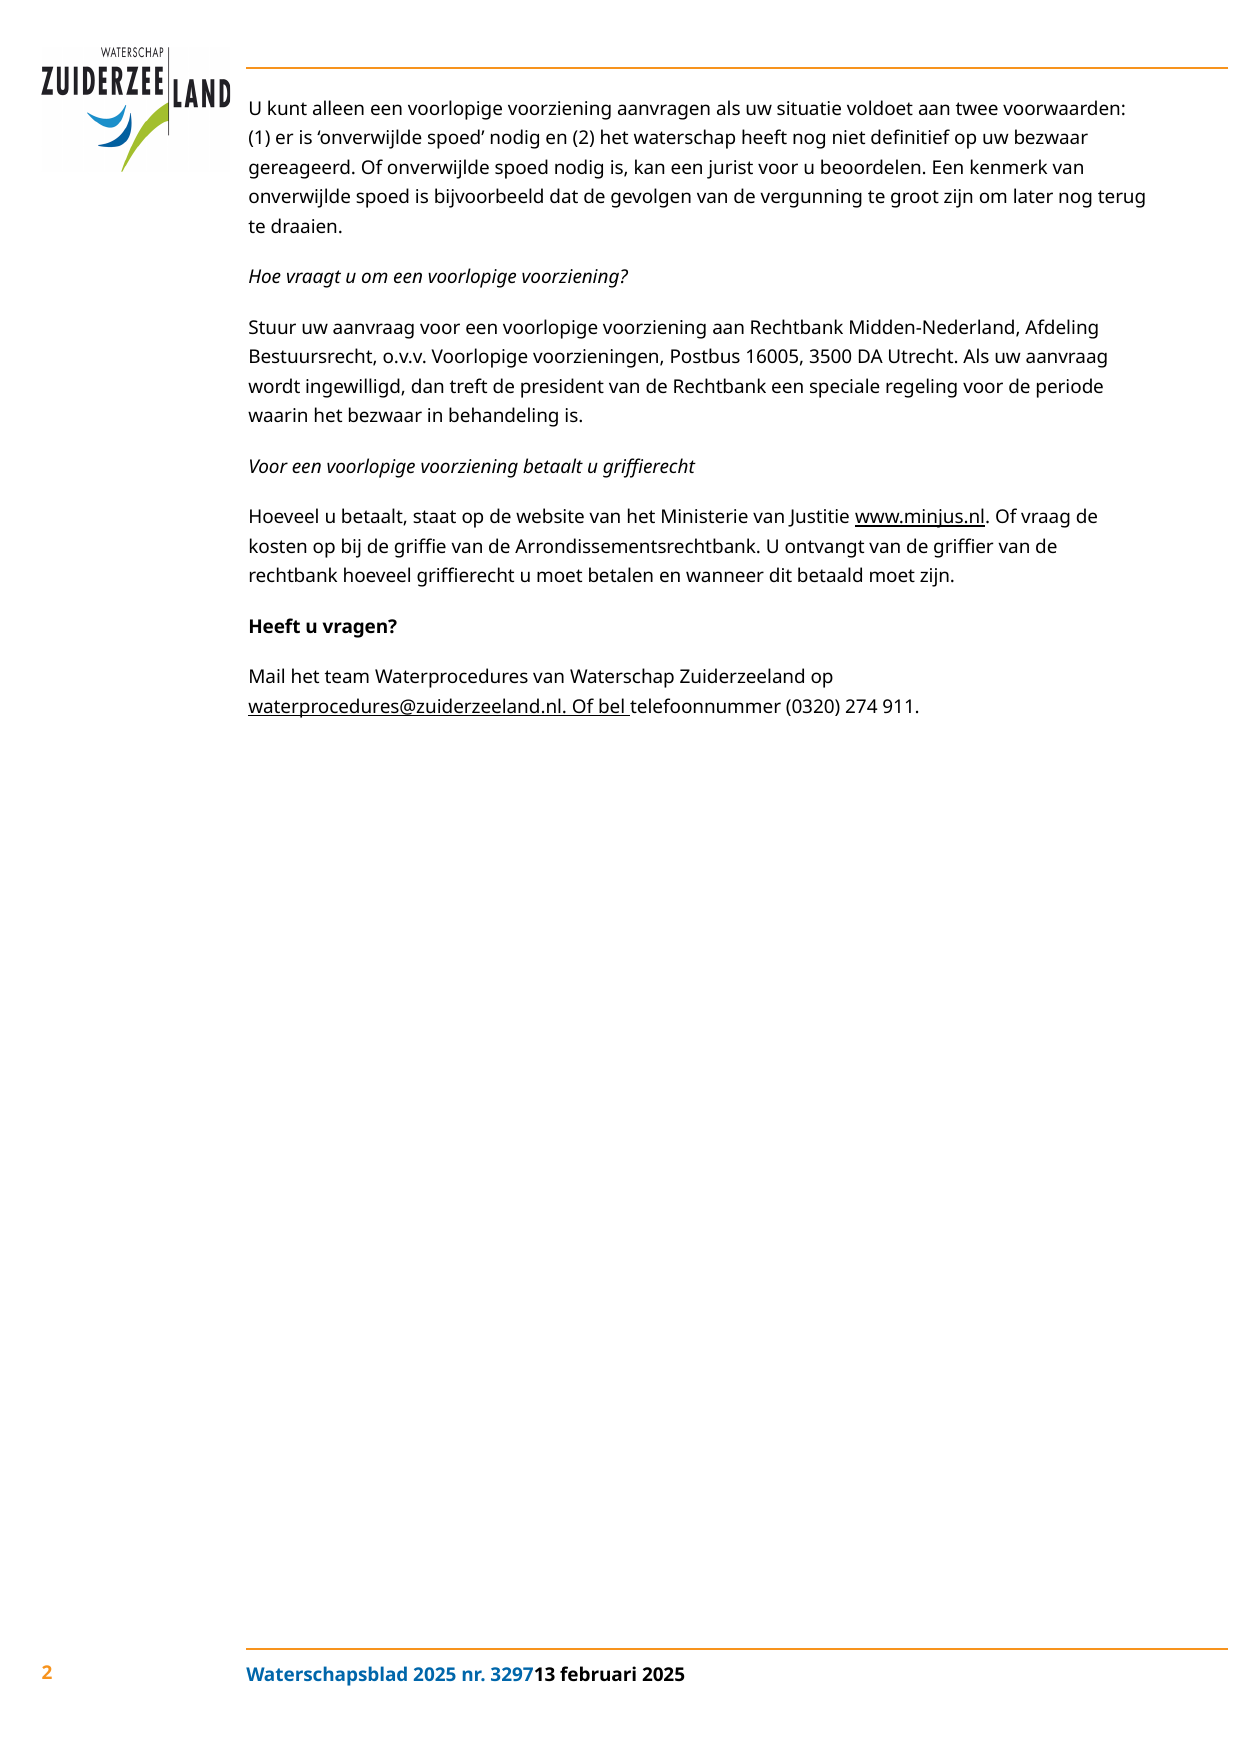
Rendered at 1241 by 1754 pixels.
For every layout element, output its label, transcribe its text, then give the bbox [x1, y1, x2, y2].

text Stuur uw aanvraag voor een voorlopige voorziening aan Rechtbank Midden-Nederland, Afdeling Bestuursrecht, o.v.v. Voorlopige voorzieningen, Postbus 16005, 3500 DA Utrecht. Als uw aanvraag wordt ingewilligd, dan treft de president van de Rechtbank een speciale regeling voor de periode waarin het bezwaar in behandeling is. [248, 314, 1152, 428]
text U kunt alleen een voorlopige voorziening aanvragen als uw situatie voldoet aan twee voorwaarden: (1) er is ‘onverwijlde spoed’ nodig en (2) het waterschap heeft nog niet definitief op uw bezwaar gereageerd. Of onverwijlde spoed nodig is, kan een jurist voor u beoordelen. Een kenmerk van onverwijlde spoed is bijvoorbeeld dat de gevolgen van de vergunning te groot zijn om later nog terug te draaien. [248, 95, 1152, 239]
text Hoe vraagt u om een voorlopige voorziening? [248, 263, 1152, 289]
text Heeft u vragen? [248, 613, 1152, 639]
text Mail het team Waterprocedures van Waterschap Zuiderzeeland op waterprocedures@zuiderzeeland.nl. Of bel telefoonnummer (0320) 274 911. [248, 663, 1152, 719]
picture [41, 47, 231, 172]
text Voor een voorlopige voorziening betaalt u griffierecht [248, 453, 1152, 479]
text Hoeveel u betaalt, staat op de website van het Ministerie van Justitie www.minjus.nl. Of vraag de kosten op bij de griffie van de Arrondissementsrechtbank. U ontvangt van de griffier van de rechtbank hoeveel griffierecht u moet betalen en wanneer dit betaald moet zijn. [248, 503, 1152, 588]
